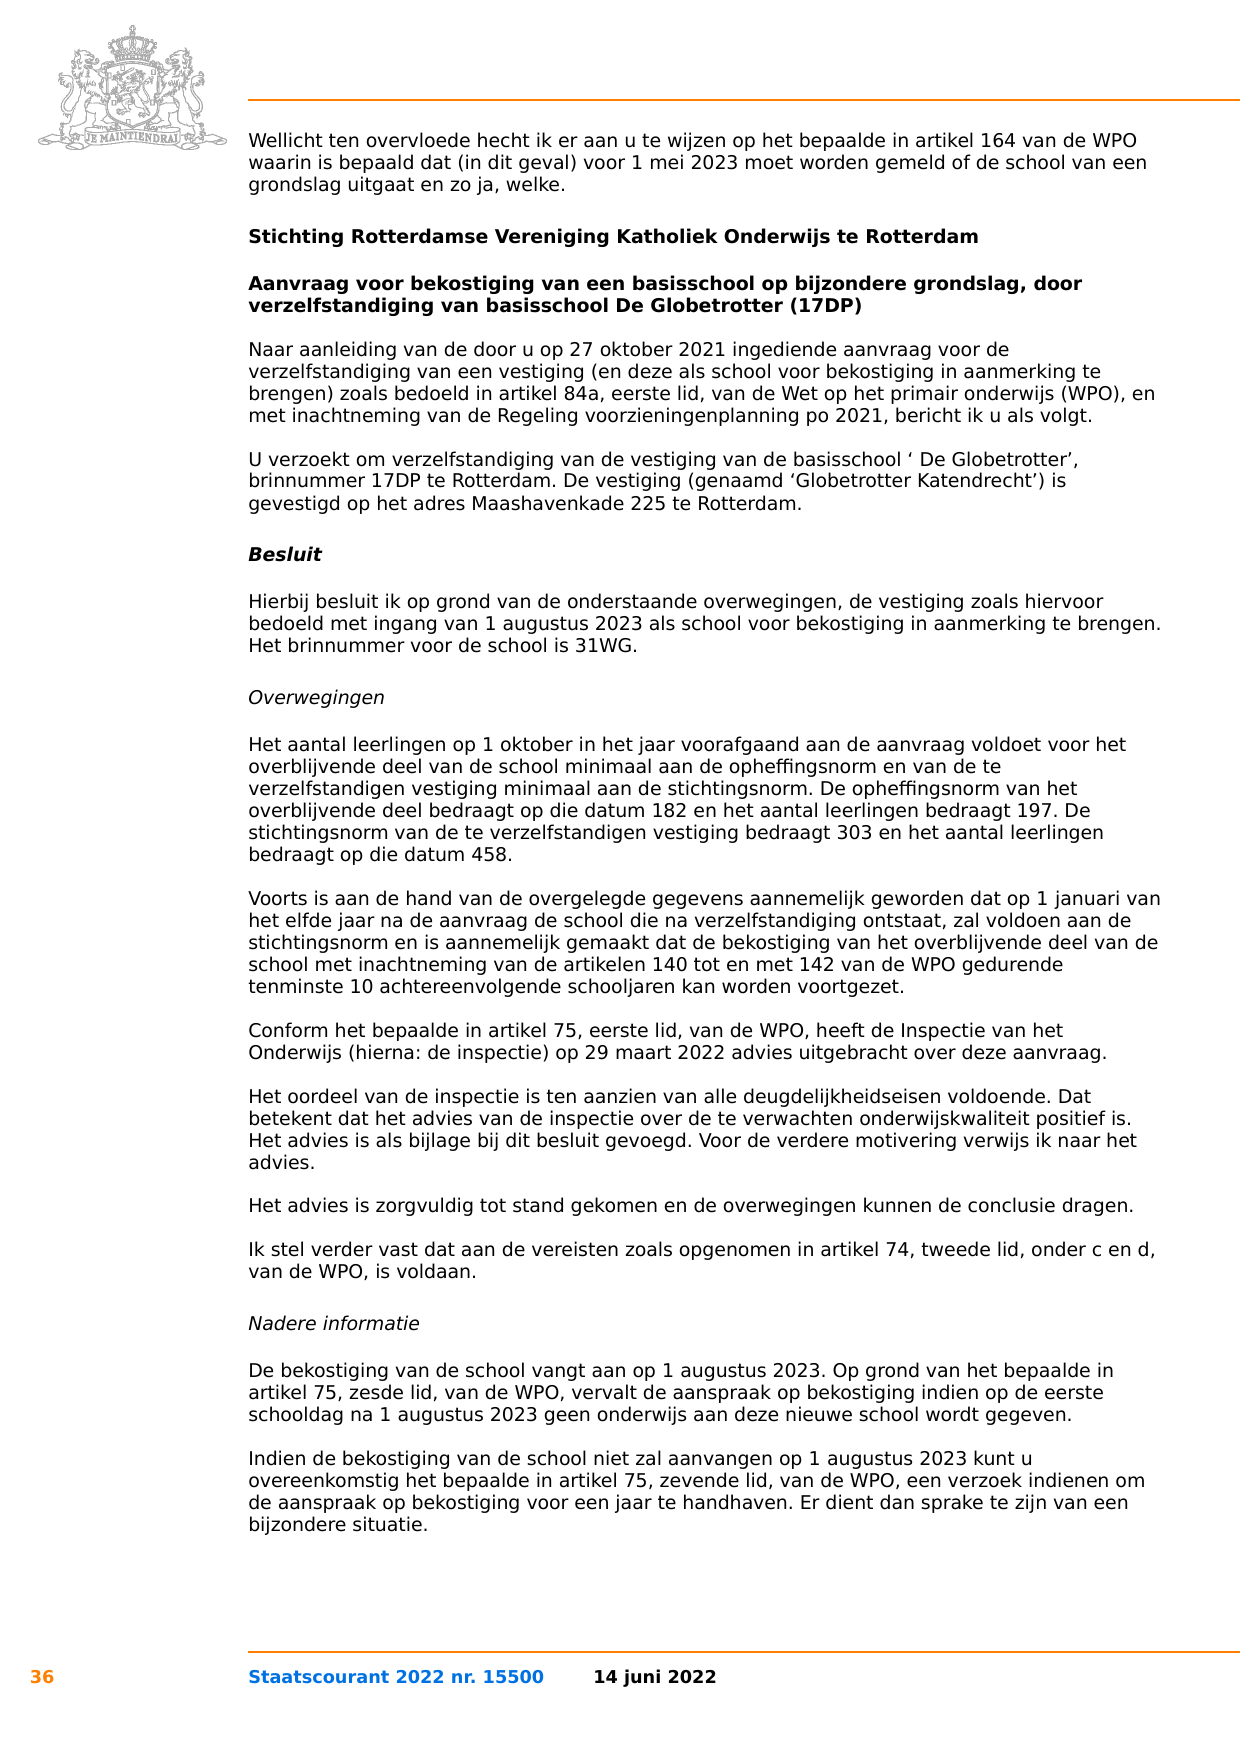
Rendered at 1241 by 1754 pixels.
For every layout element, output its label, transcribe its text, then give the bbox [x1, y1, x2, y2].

text De bekostiging van de school vangt aan op 1 augustus 2023. Op grond van het bepaalde in artikel 75, zesde lid, van de WPO, vervalt de aanspraak op bekostiging indien op de eerste schooldag na 1 augustus 2023 geen onderwijs aan deze nieuwe school wordt gegeven. [248, 1360, 1163, 1426]
text Indien de bekostiging van de school niet zal aanvangen op 1 augustus 2023 kunt u overeenkomstig het bepaalde in artikel 75, zevende lid, van de WPO, een verzoek indienen om de aanspraak op bekostiging voor een jaar te handhaven. Er dient dan sprake te zijn van een bijzondere situatie. [248, 1448, 1163, 1536]
subtitle Besluit [248, 544, 1163, 566]
text Naar aanleiding van de door u op 27 oktober 2021 ingediende aanvraag voor de verzelfstandiging van een vestiging (en deze als school voor bekostiging in aanmerking te brengen) zoals bedoeld in artikel 84a, eerste lid, van de Wet op het primair onderwijs (WPO), en met inachtneming van de Regeling voorzieningenplanning po 2021, bericht ik u als volgt. [248, 339, 1163, 427]
text Aanvraag voor bekostiging van een basisschool op bijzondere grondslag, door verzelfstandiging van basisschool De Globetrotter (17DP) [248, 273, 1163, 317]
text Het oordeel van de inspectie is ten aanzien van alle deugdelijkheidseisen voldoende. Dat betekent dat het advies van de inspectie over de te verwachten onderwijskwaliteit positief is. [248, 1086, 1163, 1129]
subtitle Overwegingen [248, 687, 1163, 709]
subtitle Stichting Rotterdamse Vereniging Katholiek Onderwijs te Rotterdam [248, 226, 1163, 248]
text Het advies is zorgvuldig tot stand gekomen en de overwegingen kunnen de conclusie dragen. [248, 1195, 1163, 1217]
text Ik stel verder vast dat aan de vereisten zoals opgenomen in artikel 74, tweede lid, onder c en d, van de WPO, is voldaan. [248, 1239, 1163, 1283]
picture [38, 25, 227, 150]
text Hierbij besluit ik op grond van de onderstaande overwegingen, de vestiging zoals hiervoor bedoeld met ingang van 1 augustus 2023 als school voor bekostiging in aanmerking te brengen. Het brinnummer voor de school is 31WG. [248, 591, 1163, 657]
text Wellicht ten overvloede hecht ik er aan u te wijzen op het bepaalde in artikel 164 van de WPO waarin is bepaald dat (in dit geval) voor 1 mei 2023 moet worden gemeld of de school van een grondslag uitgaat en zo ja, welke. [248, 130, 1163, 196]
text Het advies is als bijlage bij dit besluit gevoegd. Voor de verdere motivering verwijs ik naar het advies. [248, 1129, 1163, 1173]
text U verzoekt om verzelfstandiging van de vestiging van de basisschool ‘ De Globetrotter’, brinnummer 17DP te Rotterdam. De vestiging (genaamd ‘Globetrotter Katendrecht’) is gevestigd op het adres Maashavenkade 225 te Rotterdam. [248, 448, 1163, 514]
subtitle Nadere informatie [248, 1313, 1163, 1335]
text Voorts is aan de hand van de overgelegde gegevens aannemelijk geworden dat op 1 januari van het elfde jaar na de aanvraag de school die na verzelfstandiging ontstaat, zal voldoen aan de stichtingsnorm en is aannemelijk gemaakt dat de bekostiging van het overblijvende deel van de school met inachtneming van de artikelen 140 tot en met 142 van de WPO gedurende tenminste 10 achtereenvolgende schooljaren kan worden voortgezet. [248, 888, 1163, 998]
text Het aantal leerlingen op 1 oktober in het jaar voorafgaand aan de aanvraag voldoet voor het overblijvende deel van de school minimaal aan de opheffingsnorm en van de te verzelfstandigen vestiging minimaal aan de stichtingsnorm. De opheffingsnorm van het overblijvende deel bedraagt op die datum 182 en het aantal leerlingen bedraagt 197. De stichtingsnorm van de te verzelfstandigen vestiging bedraagt 303 en het aantal leerlingen bedraagt op die datum 458. [248, 734, 1163, 866]
text Conform het bepaalde in artikel 75, eerste lid, van de WPO, heeft de Inspectie van het Onderwijs (hierna: de inspectie) op 29 maart 2022 advies uitgebracht over deze aanvraag. [248, 1020, 1163, 1064]
